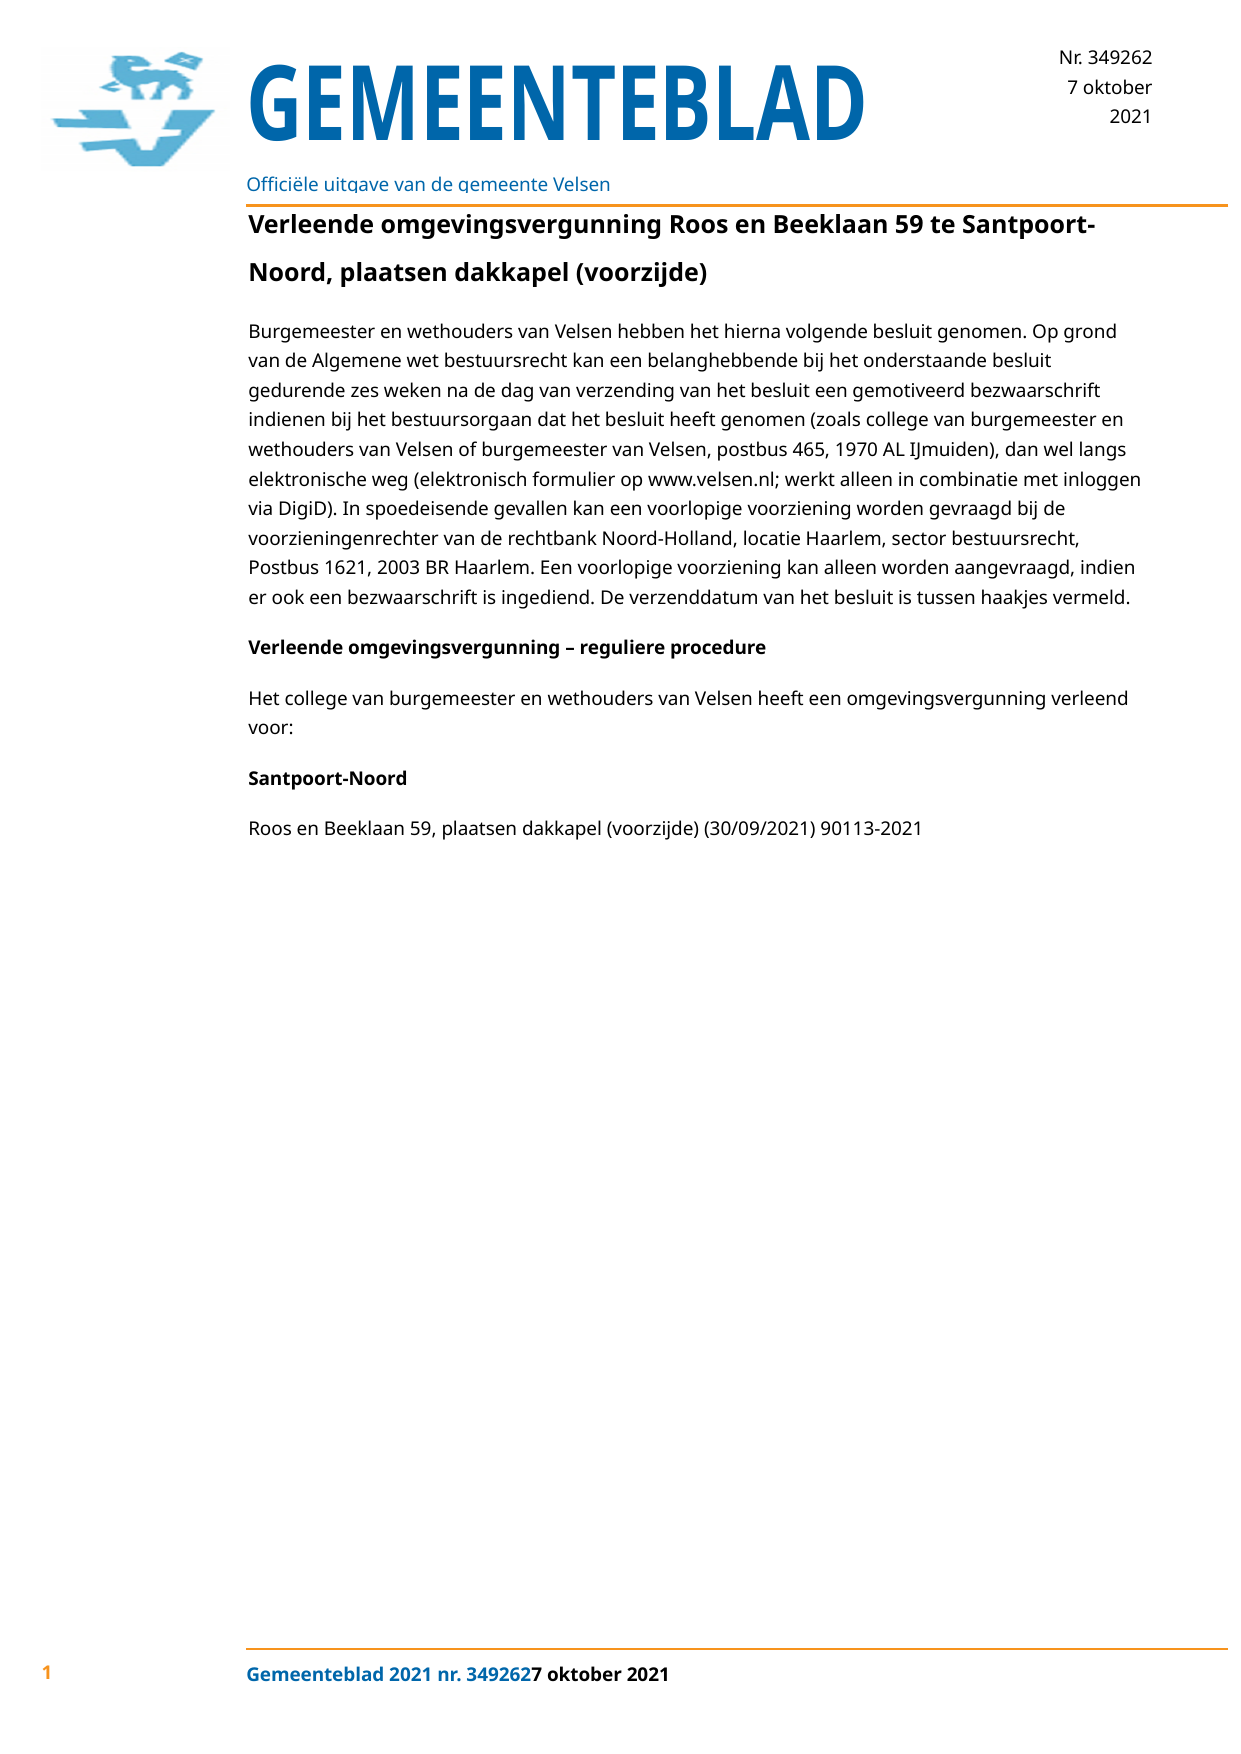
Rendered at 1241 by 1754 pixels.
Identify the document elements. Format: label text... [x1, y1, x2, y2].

text Roos en Beeklaan 59, plaatsen dakkapel (voorzijde) (30/09/2021) 90113-2021 [248, 815, 1152, 841]
picture [41, 47, 231, 172]
text Burgemeester en wethouders van Velsen hebben het hierna volgende besluit genomen. Op grond van de Algemene wet bestuursrecht kan een belanghebbende bij het onderstaande besluit gedurende zes weken na de dag van verzending van het besluit een gemotiveerd bezwaarschrift indienen bij het bestuursorgaan dat het besluit heeft genomen (zoals college van burgemeester en wethouders van Velsen of burgemeester van Velsen, postbus 465, 1970 AL IJmuiden), dan wel langs elektronische weg (elektronisch formulier op www.velsen.nl; werkt alleen in combinatie met inloggen via DigiD). In spoedeisende gevallen kan een voorlopige voorziening worden gevraagd bij de voorzieningenrechter van de rechtbank Noord-Holland, locatie Haarlem, sector bestuursrecht, Postbus 1621, 2003 BR Haarlem. Een voorlopige voorziening kan alleen worden aangevraagd, indien er ook een bezwaarschrift is ingediend. De verzenddatum van het besluit is tussen haakjes vermeld. [248, 318, 1152, 610]
text Verleende omgevingsvergunning – reguliere procedure [248, 634, 1152, 660]
text Het college van burgemeester en wethouders van Velsen heeft een omgevingsvergunning verleend voor: [248, 685, 1152, 740]
text Verleende omgevingsvergunning Roos en Beeklaan 59 te Santpoort-Noord, plaatsen dakkapel (voorzijde) [248, 207, 1152, 288]
text Santpoort-Noord [248, 765, 1152, 791]
